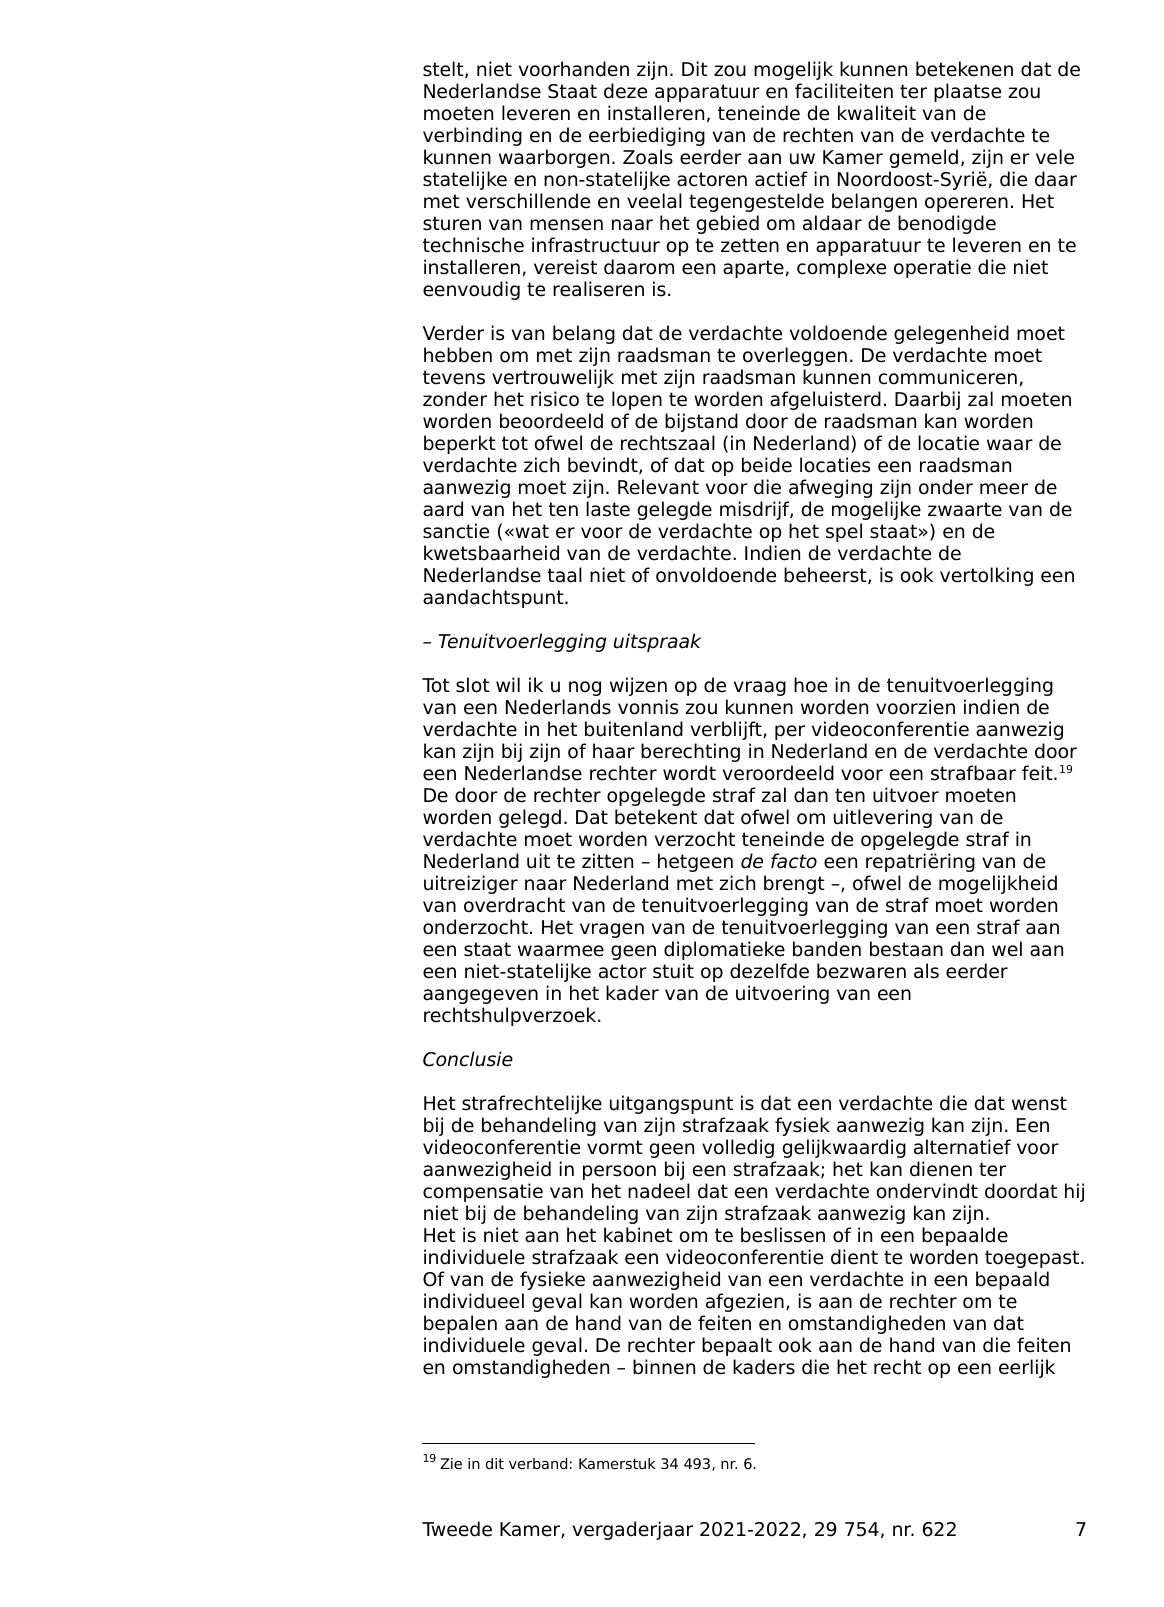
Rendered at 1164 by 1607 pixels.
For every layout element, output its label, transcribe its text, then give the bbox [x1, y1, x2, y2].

text Zie in dit verband: Kamerstuk 34 493, nr. 6. [422, 1452, 1087, 1474]
text stelt, niet voorhanden zijn. Dit zou mogelijk kunnen betekenen dat de Nederlandse Staat deze apparatuur en faciliteiten ter plaatse zou moeten leveren en installeren, teneinde de kwaliteit van de verbinding en de eerbiediging van de rechten van de verdachte te kunnen waarborgen. Zoals eerder aan uw Kamer gemeld, zijn er vele statelijke en non-statelijke actoren actief in Noordoost-Syrië, die daar met verschillende en veelal tegengestelde belangen opereren. Het sturen van mensen naar het gebied om aldaar de benodigde technische infrastructuur op te zetten en apparatuur te leveren en te installeren, vereist daarom een aparte, complexe operatie die niet eenvoudig te realiseren is. [422, 59, 1087, 301]
subtitle – Tenuitvoerlegging uitspraak [422, 631, 1087, 653]
text Het is niet aan het kabinet om te beslissen of in een bepaalde individuele strafzaak een videoconferentie dient te worden toegepast. Of van de fysieke aanwezigheid van een verdachte in een bepaald individueel geval kan worden afgezien, is aan de rechter om te bepalen aan de hand van de feiten en omstandigheden van dat individuele geval. De rechter bepaalt ook aan de hand van die feiten en omstandigheden – binnen de kaders die het recht op een eerlijk [422, 1225, 1087, 1379]
subtitle Conclusie [422, 1049, 1087, 1071]
text Tot slot wil ik u nog wijzen op de vraag hoe in de tenuitvoerlegging van een Nederlands vonnis zou kunnen worden voorzien indien de verdachte in het buitenland verblijft, per videoconferentie aanwezig kan zijn bij zijn of haar berechting in Nederland en de verdachte door een Nederlandse rechter wordt veroordeeld voor een strafbaar feit. De door de rechter opgelegde straf zal dan ten uitvoer moeten worden gelegd. Dat betekent dat ofwel om uitlevering van de verdachte moet worden verzocht teneinde de opgelegde straf in Nederland uit te zitten – hetgeen de facto een repatriëring van de uitreiziger naar Nederland met zich brengt –, ofwel de mogelijkheid van overdracht van de tenuitvoerlegging van de straf moet worden onderzocht. Het vragen van de tenuitvoerlegging van een straf aan een staat waarmee geen diplomatieke banden bestaan dan wel aan een niet-statelijke actor stuit op dezelfde bezwaren als eerder aangegeven in het kader van de uitvoering van een rechtshulpverzoek. [422, 675, 1087, 1027]
text Het strafrechtelijke uitgangspunt is dat een verdachte die dat wenst bij de behandeling van zijn strafzaak fysiek aanwezig kan zijn. Een videoconferentie vormt geen volledig gelijkwaardig alternatief voor aanwezigheid in persoon bij een strafzaak; het kan dienen ter compensatie van het nadeel dat een verdachte ondervindt doordat hij niet bij de behandeling van zijn strafzaak aanwezig kan zijn. [422, 1093, 1087, 1225]
text Verder is van belang dat de verdachte voldoende gelegenheid moet hebben om met zijn raadsman te overleggen. De verdachte moet tevens vertrouwelijk met zijn raadsman kunnen communiceren, zonder het risico te lopen te worden afgeluisterd. Daarbij zal moeten worden beoordeeld of de bijstand door de raadsman kan worden beperkt tot ofwel de rechtszaal (in Nederland) of de locatie waar de verdachte zich bevindt, of dat op beide locaties een raadsman aanwezig moet zijn. Relevant voor die afweging zijn onder meer de aard van het ten laste gelegde misdrijf, de mogelijke zwaarte van de sanctie («wat er voor de verdachte op het spel staat») en de kwetsbaarheid van de verdachte. Indien de verdachte de Nederlandse taal niet of onvoldoende beheerst, is ook vertolking een aandachtspunt. [422, 323, 1087, 609]
